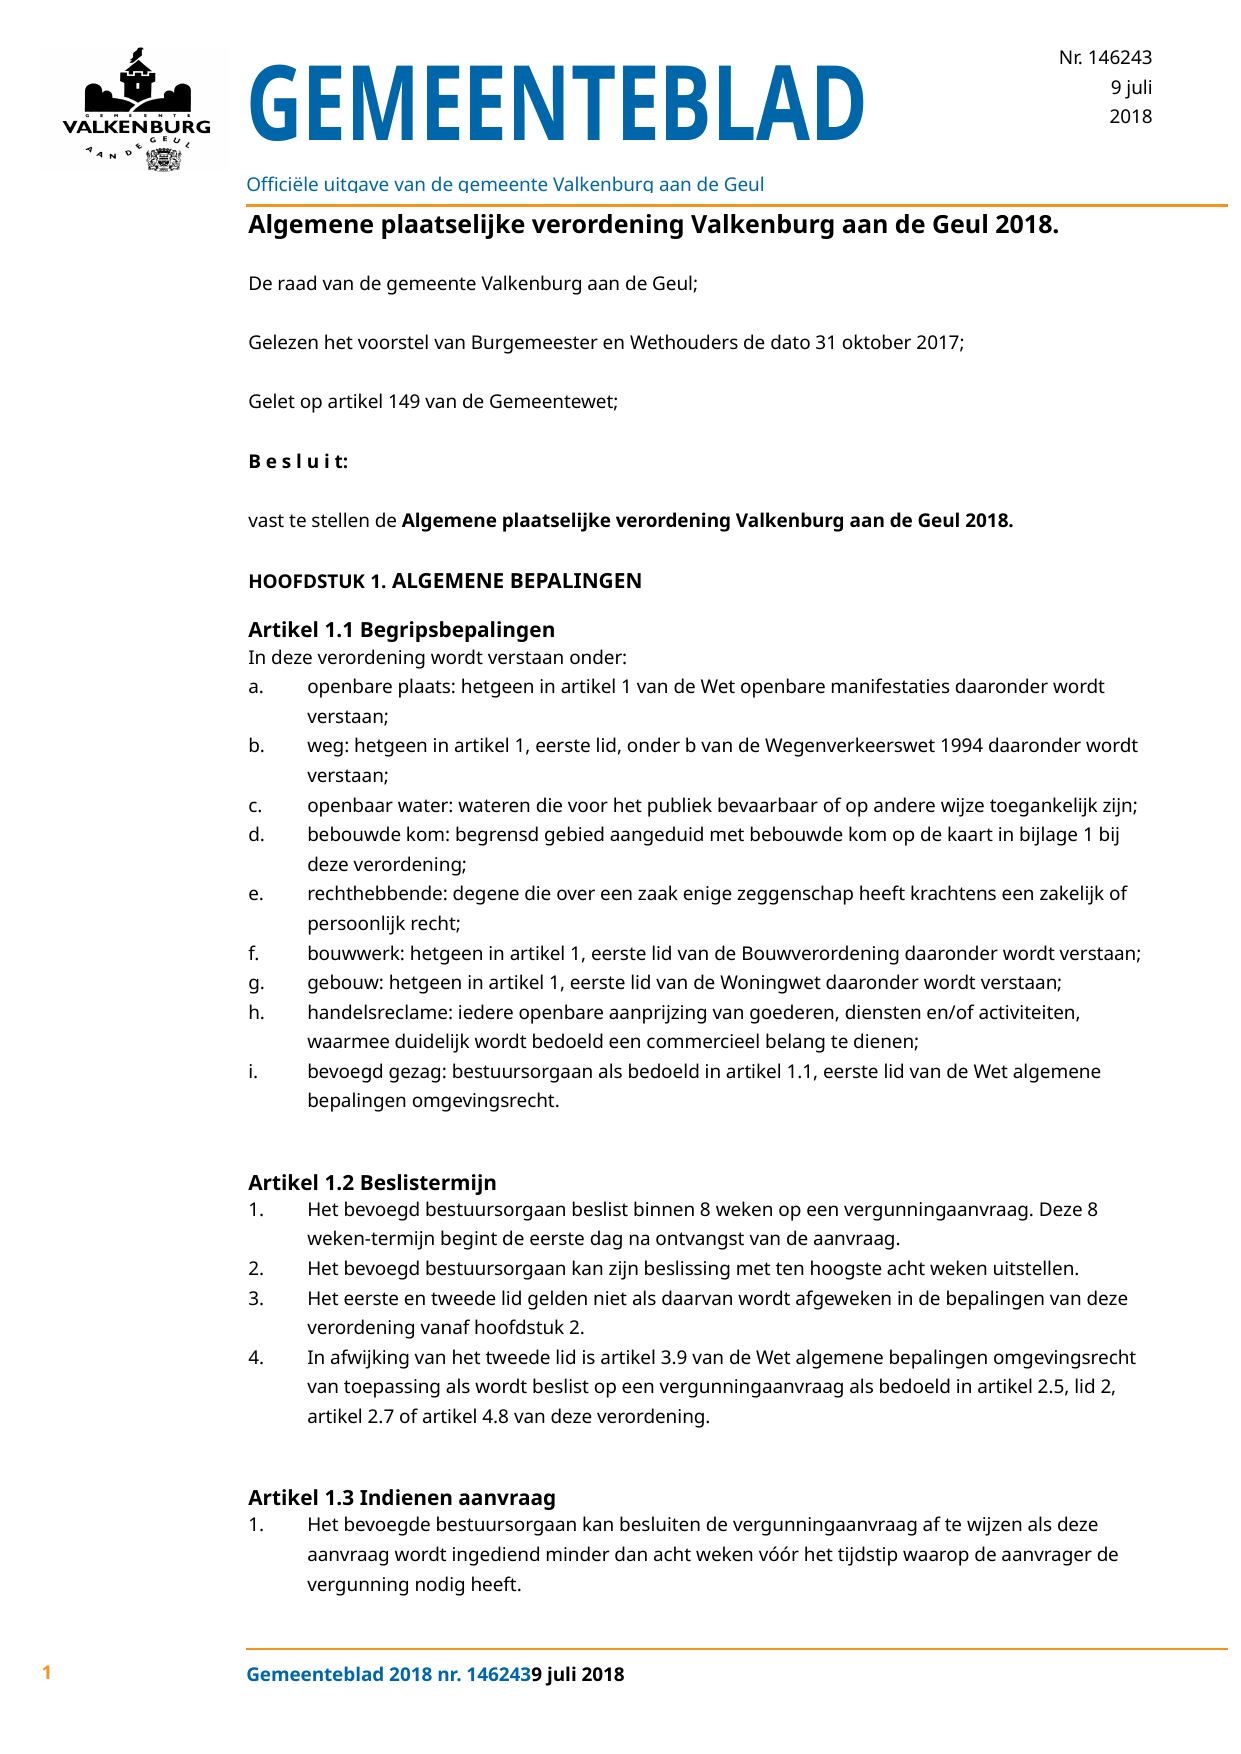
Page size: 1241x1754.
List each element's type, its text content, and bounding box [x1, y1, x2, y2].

text B e s l u i t: [248, 448, 1152, 473]
list rechthebbende: degene die over een zaak enige zeggenschap heeft krachtens een zakelijk of persoonlijk recht; [248, 881, 1152, 936]
text vast te stellen de Algemene plaatselijke verordening Valkenburg aan de Geul 2018. [248, 507, 1152, 533]
list openbaar water: wateren die voor het publiek bevaarbaar of op andere wijze toegankelijk zijn; [248, 792, 1152, 817]
text In deze verordening wordt verstaan onder: [248, 644, 1152, 669]
text Algemene plaatselijke verordening Valkenburg aan de Geul 2018. [248, 207, 1152, 241]
picture [41, 47, 231, 172]
list Het bevoegde bestuursorgaan kan besluiten de vergunningaanvraag af te wijzen als deze aanvraag wordt ingediend minder dan acht weken vóór het tijdstip waarop de aanvrager de vergunning nodig heeft. [248, 1512, 1152, 1596]
text Gelet op artikel 149 van de Gemeentewet; [248, 389, 1152, 414]
list openbare plaats: hetgeen in artikel 1 van de Wet openbare manifestaties daaronder wordt verstaan; [248, 673, 1152, 729]
text Gelezen het voorstel van Burgemeester en Wethouders de dato 31 oktober 2017; [248, 329, 1152, 355]
list Het bevoegd bestuursorgaan beslist binnen 8 weken op een vergunningaanvraag. Deze 8 weken-termijn begint de eerste dag na ontvangst van de aanvraag. [248, 1196, 1152, 1251]
list In afwijking van het tweede lid is artikel 3.9 van de Wet algemene bepalingen omgevingsrecht van toepassing als wordt beslist op een vergunningaanvraag als bedoeld in artikel 2.5, lid 2, artikel 2.7 of artikel 4.8 van deze verordening. [248, 1344, 1152, 1429]
list Het eerste en tweede lid gelden niet als daarvan wordt afgeweken in de bepalingen van deze verordening vanaf hoofdstuk 2. [248, 1285, 1152, 1340]
list handelsreclame: iedere openbare aanprijzing van goederen, diensten en/of activiteiten, waarmee duidelijk wordt bedoeld een commercieel belang te dienen; [248, 999, 1152, 1054]
text Artikel 1.1 Begripsbepalingen [248, 615, 1152, 644]
list bouwwerk: hetgeen in artikel 1, eerste lid van de Bouwverordening daaronder wordt verstaan; [248, 940, 1152, 965]
list bebouwde kom: begrensd gebied aangeduid met bebouwde kom op de kaart in bijlage 1 bij deze verordening; [248, 821, 1152, 877]
list Het bevoegd bestuursorgaan kan zijn beslissing met ten hoogste acht weken uitstellen. [248, 1255, 1152, 1281]
text Artikel 1.2 Beslistermijn [248, 1168, 1152, 1196]
text HOOFDSTUK 1. ALGEMENE BEPALINGEN [248, 566, 1152, 594]
list weg: hetgeen in artikel 1, eerste lid, onder b van de Wegenverkeerswet 1994 daaronder wordt verstaan; [248, 733, 1152, 788]
text De raad van de gemeente Valkenburg aan de Geul; [248, 270, 1152, 296]
list gebouw: hetgeen in artikel 1, eerste lid van de Woningwet daaronder wordt verstaan; [248, 969, 1152, 995]
text Artikel 1.3 Indienen aanvraag [248, 1483, 1152, 1512]
list bevoegd gezag: bestuursorgaan als bedoeld in artikel 1.1, eerste lid van de Wet algemene bepalingen omgevingsrecht. [248, 1058, 1152, 1113]
